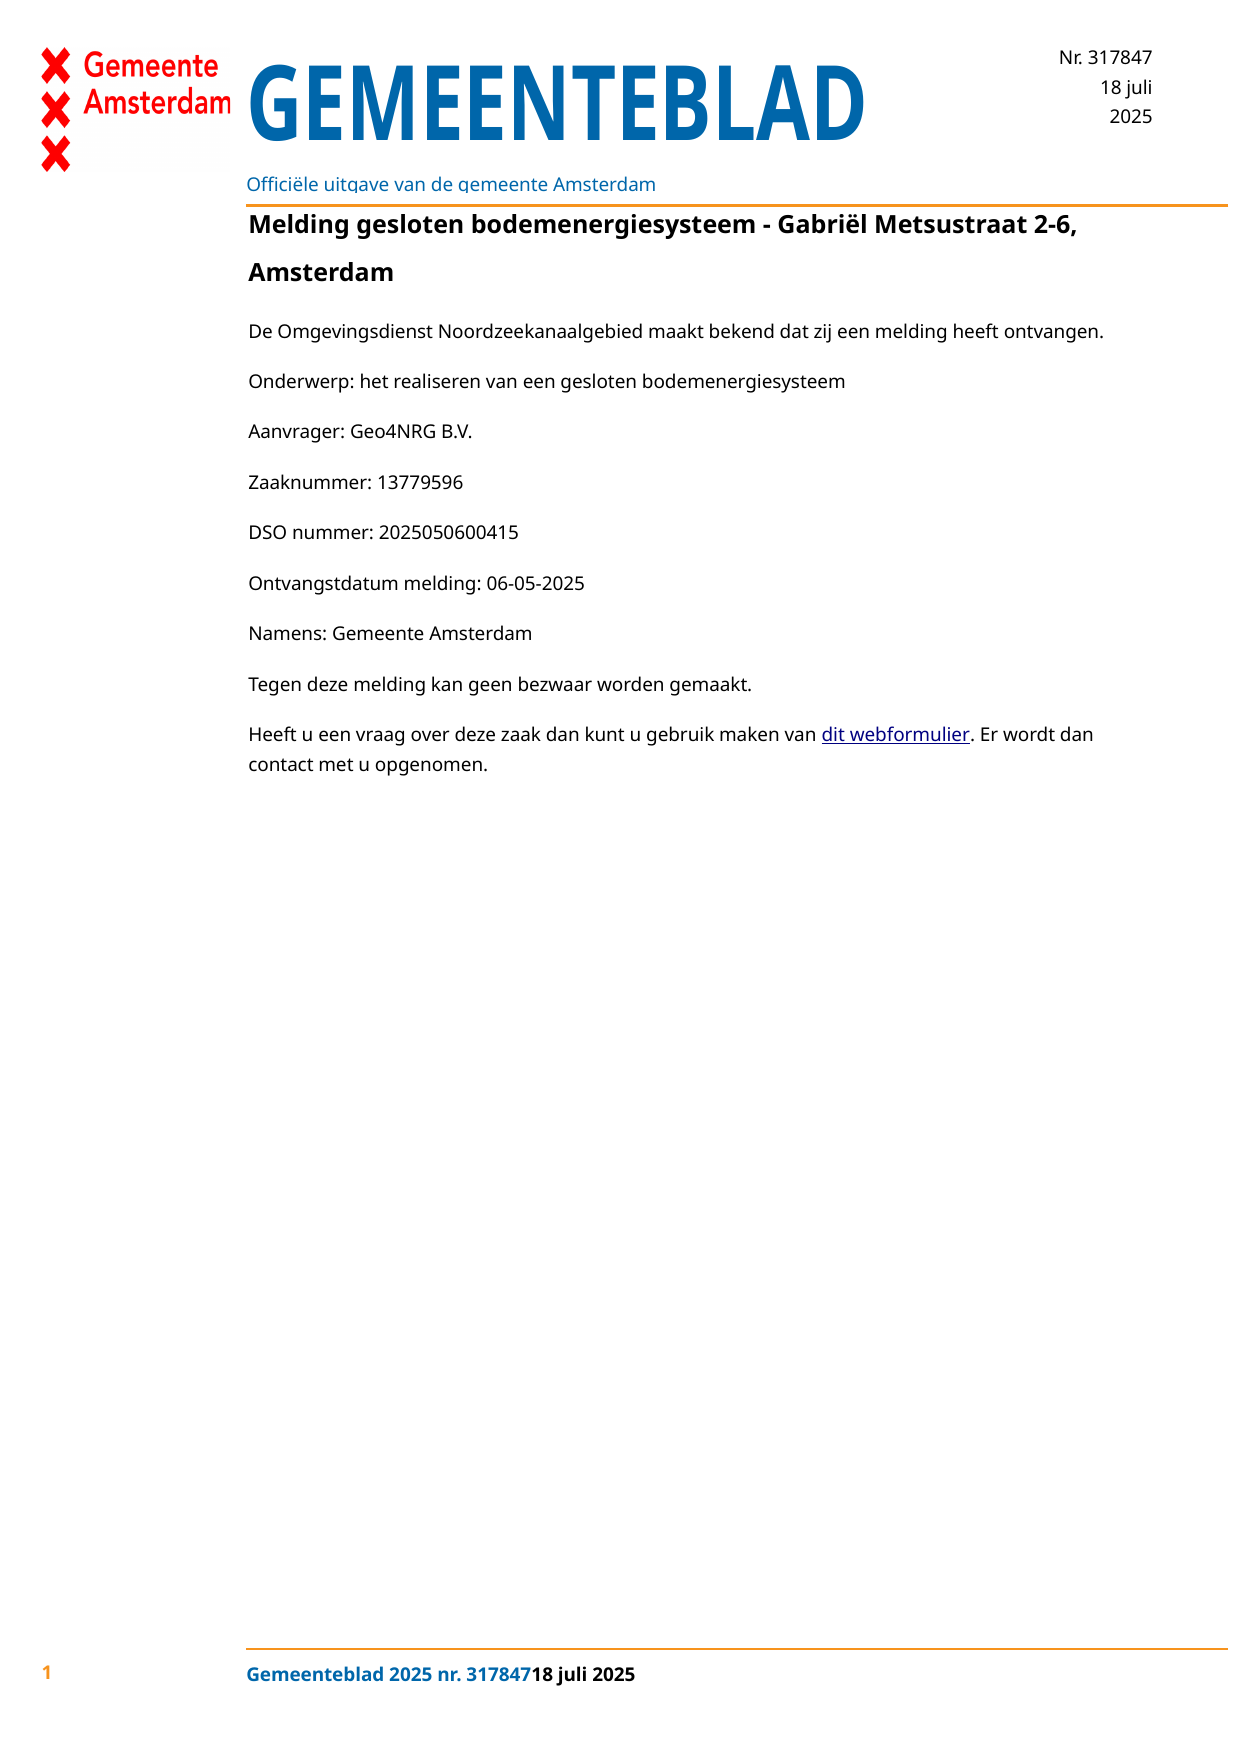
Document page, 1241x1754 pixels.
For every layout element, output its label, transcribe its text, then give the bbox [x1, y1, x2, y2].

text Melding gesloten bodemenergiesysteem - Gabriël Metsustraat 2-6, Amsterdam [248, 207, 1152, 288]
text Onderwerp: het realiseren van een gesloten bodemenergiesysteem [248, 368, 1152, 394]
text Aanvrager: Geo4NRG B.V. [248, 419, 1152, 444]
picture [41, 47, 231, 172]
text De Omgevingsdienst Noordzeekanaalgebied maakt bekend dat zij een melding heeft ontvangen. [248, 318, 1152, 344]
text Heeft u een vraag over deze zaak dan kunt u gebruik maken van dit webformulier. Er wordt dan contact met u opgenomen. [248, 721, 1152, 777]
text Tegen deze melding kan geen bezwaar worden gemaakt. [248, 671, 1152, 697]
text DSO nummer: 2025050600415 [248, 519, 1152, 545]
text Namens: Gemeente Amsterdam [248, 620, 1152, 646]
text Zaaknummer: 13779596 [248, 469, 1152, 495]
text Ontvangstdatum melding: 06-05-2025 [248, 570, 1152, 596]
